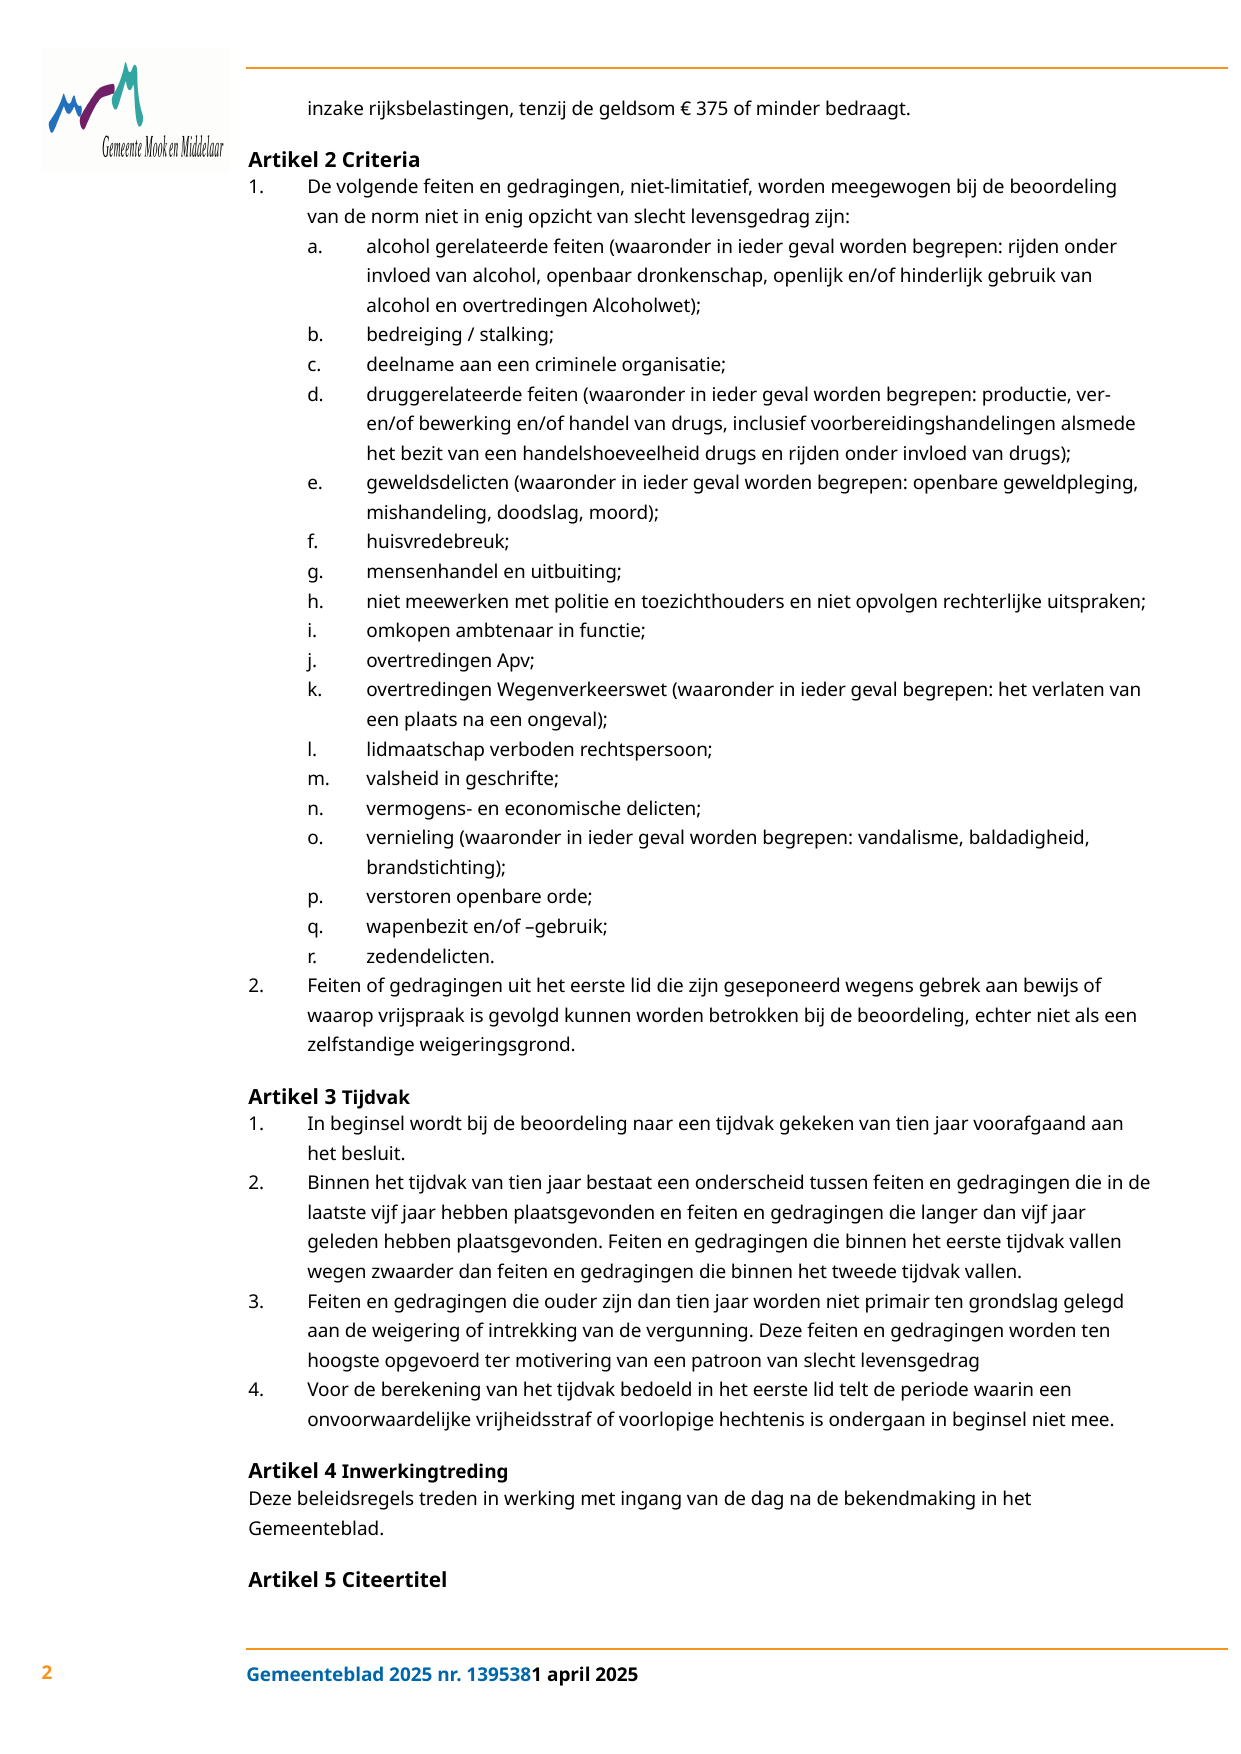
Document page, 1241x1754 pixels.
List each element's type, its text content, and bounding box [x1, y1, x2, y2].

list druggerelateerde feiten (waaronder in ieder geval worden begrepen: productie, ver- en/of bewerking en/of handel van drugs, inclusief voorbereidingshandelingen alsmede het bezit van een handelshoeveelheid drugs en rijden onder invloed van drugs); [307, 381, 1152, 466]
list alcohol gerelateerde feiten (waaronder in ieder geval worden begrepen: rijden onder invloed van alcohol, openbaar dronkenschap, openlijk en/of hinderlijk gebruik van alcohol en overtredingen Alcoholwet); [307, 233, 1152, 318]
list zedendelicten. [307, 943, 1152, 968]
list overtredingen Wegenverkeerswet (waaronder in ieder geval begrepen: het verlaten van een plaats na een ongeval); [307, 677, 1152, 732]
list deelname aan een criminele organisatie; [307, 351, 1152, 377]
list bedreiging / stalking; [307, 322, 1152, 347]
list De volgende feiten en gedragingen, niet-limitatief, worden meegewogen bij de beoordeling van de norm niet in enig opzicht van slecht levensgedrag zijn: [248, 174, 1152, 229]
list vernieling (waaronder in ieder geval worden begrepen: vandalisme, baldadigheid, brandstichting); [307, 824, 1152, 880]
list Feiten en gedragingen die ouder zijn dan tien jaar worden niet primair ten grondslag gelegd aan de weigering of intrekking van de vergunning. Deze feiten en gedragingen worden ten hoogste opgevoerd ter motivering van een patroon van slecht levensgedrag [248, 1288, 1152, 1373]
list omkopen ambtenaar in functie; [307, 617, 1152, 643]
list In beginsel wordt bij de beoordeling naar een tijdvak gekeken van tien jaar voorafgaand aan het besluit. [248, 1110, 1152, 1166]
text Artikel 4 Inwerkingtreding [248, 1457, 1152, 1485]
list Binnen het tijdvak van tien jaar bestaat een onderscheid tussen feiten en gedragingen die in de laatste vijf jaar hebben plaatsgevonden en feiten en gedragingen die langer dan vijf jaar geleden hebben plaatsgevonden. Feiten en gedragingen die binnen het eerste tijdvak vallen wegen zwaarder dan feiten en gedragingen die binnen het tweede tijdvak vallen. [248, 1169, 1152, 1284]
list niet meewerken met politie en toezichthouders en niet opvolgen rechterlijke uitspraken; [307, 588, 1152, 613]
list huisvredebreuk; [307, 529, 1152, 554]
list inzake rijksbelastingen, tenzij de geldsom € 375 of minder bedraagt. [248, 95, 1152, 121]
list mensenhandel en uitbuiting; [307, 558, 1152, 584]
list geweldsdelicten (waaronder in ieder geval worden begrepen: openbare geweldpleging, mishandeling, doodslag, moord); [307, 469, 1152, 525]
list verstoren openbare orde; [307, 884, 1152, 909]
list Voor de berekening van het tijdvak bedoeld in het eerste lid telt de periode waarin een onvoorwaardelijke vrijheidsstraf of voorlopige hechtenis is ondergaan in beginsel niet mee. [248, 1377, 1152, 1432]
text Deze beleidsregels treden in werking met ingang van de dag na de bekendmaking in het Gemeenteblad. [248, 1485, 1152, 1540]
text Artikel 5 Citeertitel [248, 1565, 1152, 1593]
picture [41, 47, 231, 172]
list lidmaatschap verboden rechtspersoon; [307, 736, 1152, 761]
list valsheid in geschrifte; [307, 765, 1152, 791]
list vermogens- en economische delicten; [307, 795, 1152, 821]
list wapenbezit en/of –gebruik; [307, 913, 1152, 939]
list Feiten of gedragingen uit het eerste lid die zijn geseponeerd wegens gebrek aan bewijs of waarop vrijspraak is gevolgd kunnen worden betrokken bij de beoordeling, echter niet als een zelfstandige weigeringsgrond. [248, 972, 1152, 1057]
text Artikel 3 Tijdvak [248, 1082, 1152, 1110]
text Artikel 2 Criteria [248, 145, 1152, 174]
list overtredingen Apv; [307, 647, 1152, 673]
